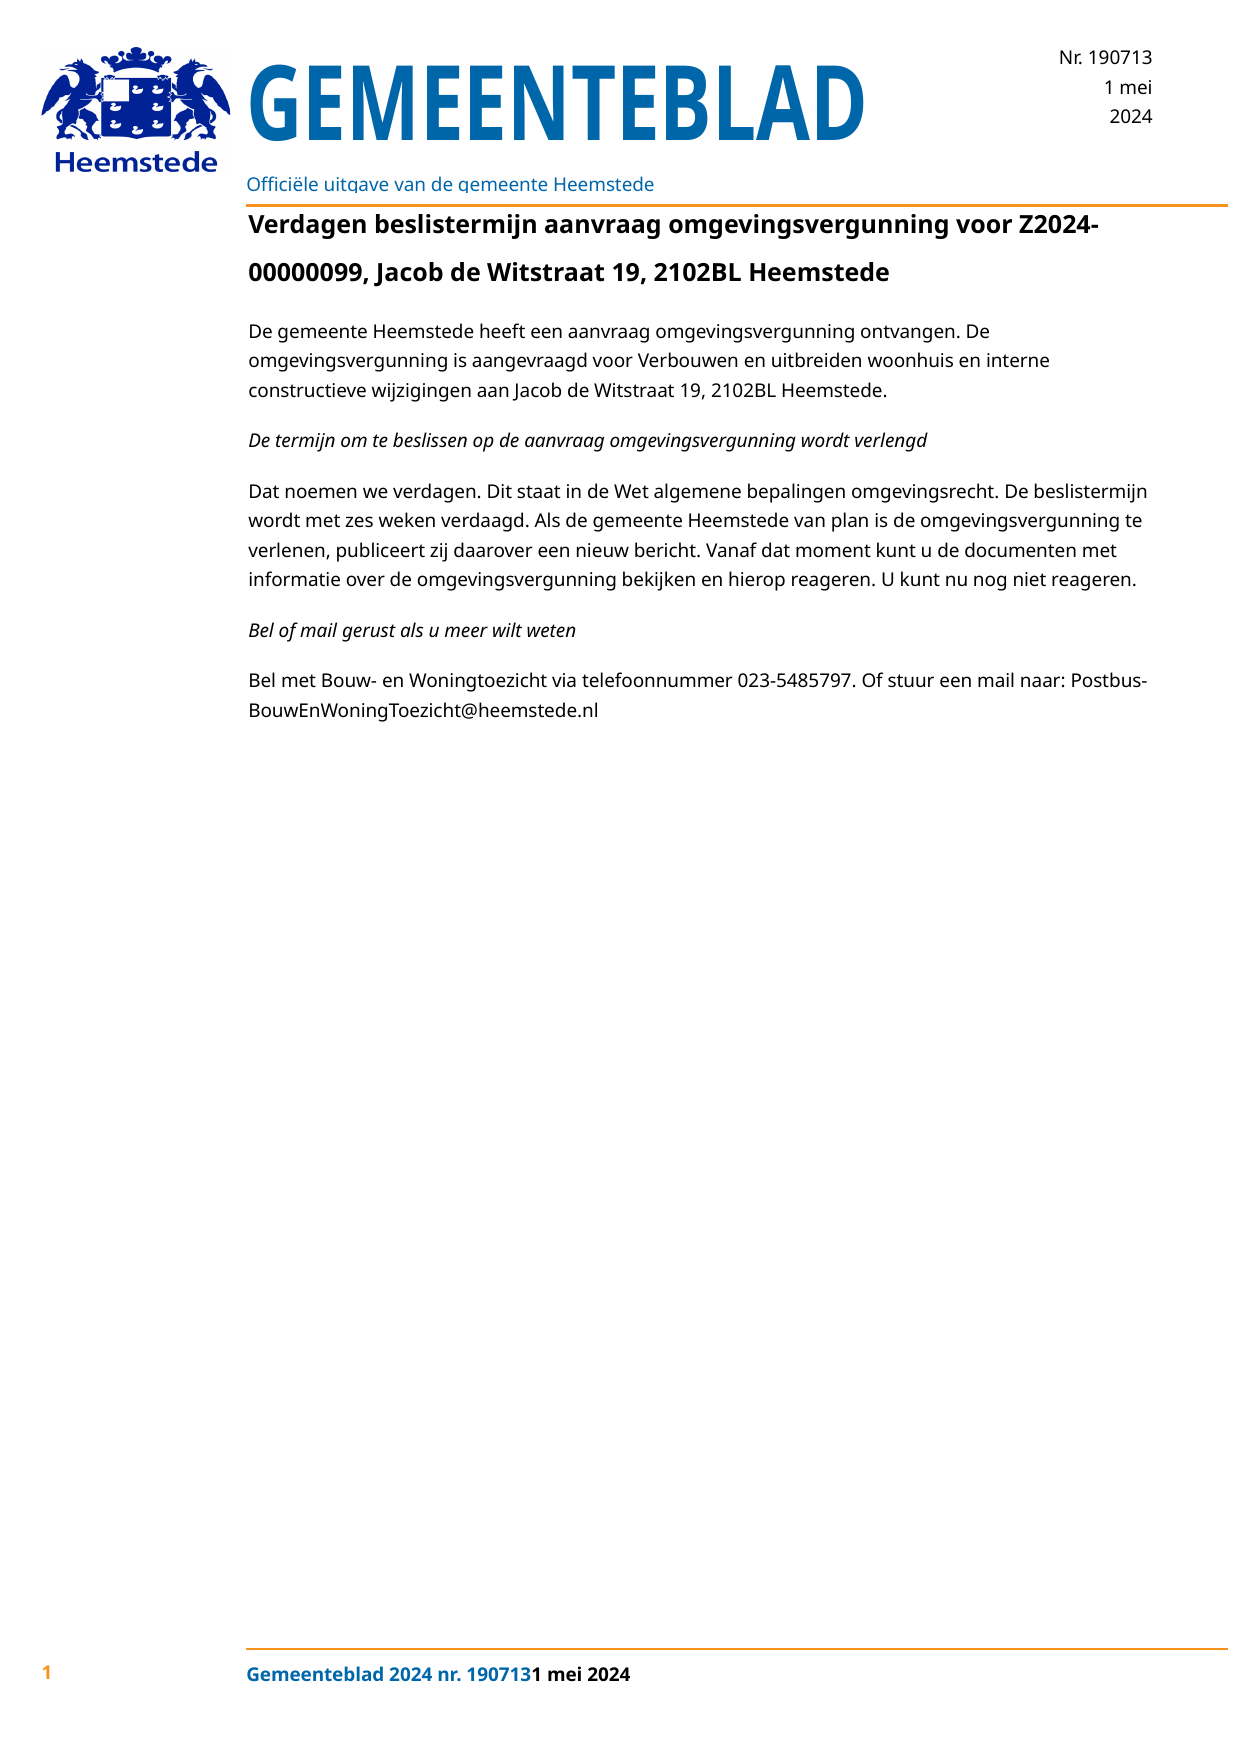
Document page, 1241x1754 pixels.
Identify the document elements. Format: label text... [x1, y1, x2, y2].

text De gemeente Heemstede heeft een aanvraag omgevingsvergunning ontvangen. De omgevingsvergunning is aangevraagd voor Verbouwen en uitbreiden woonhuis en interne constructieve wijzigingen aan Jacob de Witstraat 19, 2102BL Heemstede. [248, 318, 1152, 403]
text Bel met Bouw- en Woningtoezicht via telefoonnummer 023-5485797. Of stuur een mail naar: Postbus-BouwEnWoningToezicht@heemstede.nl [248, 667, 1152, 723]
text De termijn om te beslissen op de aanvraag omgevingsvergunning wordt verlengd [248, 427, 1152, 453]
picture [41, 47, 231, 172]
text Dat noemen we verdagen. Dit staat in de Wet algemene bepalingen omgevingsrecht. De beslistermijn wordt met zes weken verdaagd. Als de gemeente Heemstede van plan is de omgevingsvergunning te verlenen, publiceert zij daarover een nieuw bericht. Vanaf dat moment kunt u de documenten met informatie over de omgevingsvergunning bekijken en hierop reageren. U kunt nu nog niet reageren. [248, 478, 1152, 592]
text Verdagen beslistermijn aanvraag omgevingsvergunning voor Z2024-00000099, Jacob de Witstraat 19, 2102BL Heemstede [248, 207, 1152, 288]
text Bel of mail gerust als u meer wilt weten [248, 617, 1152, 643]
